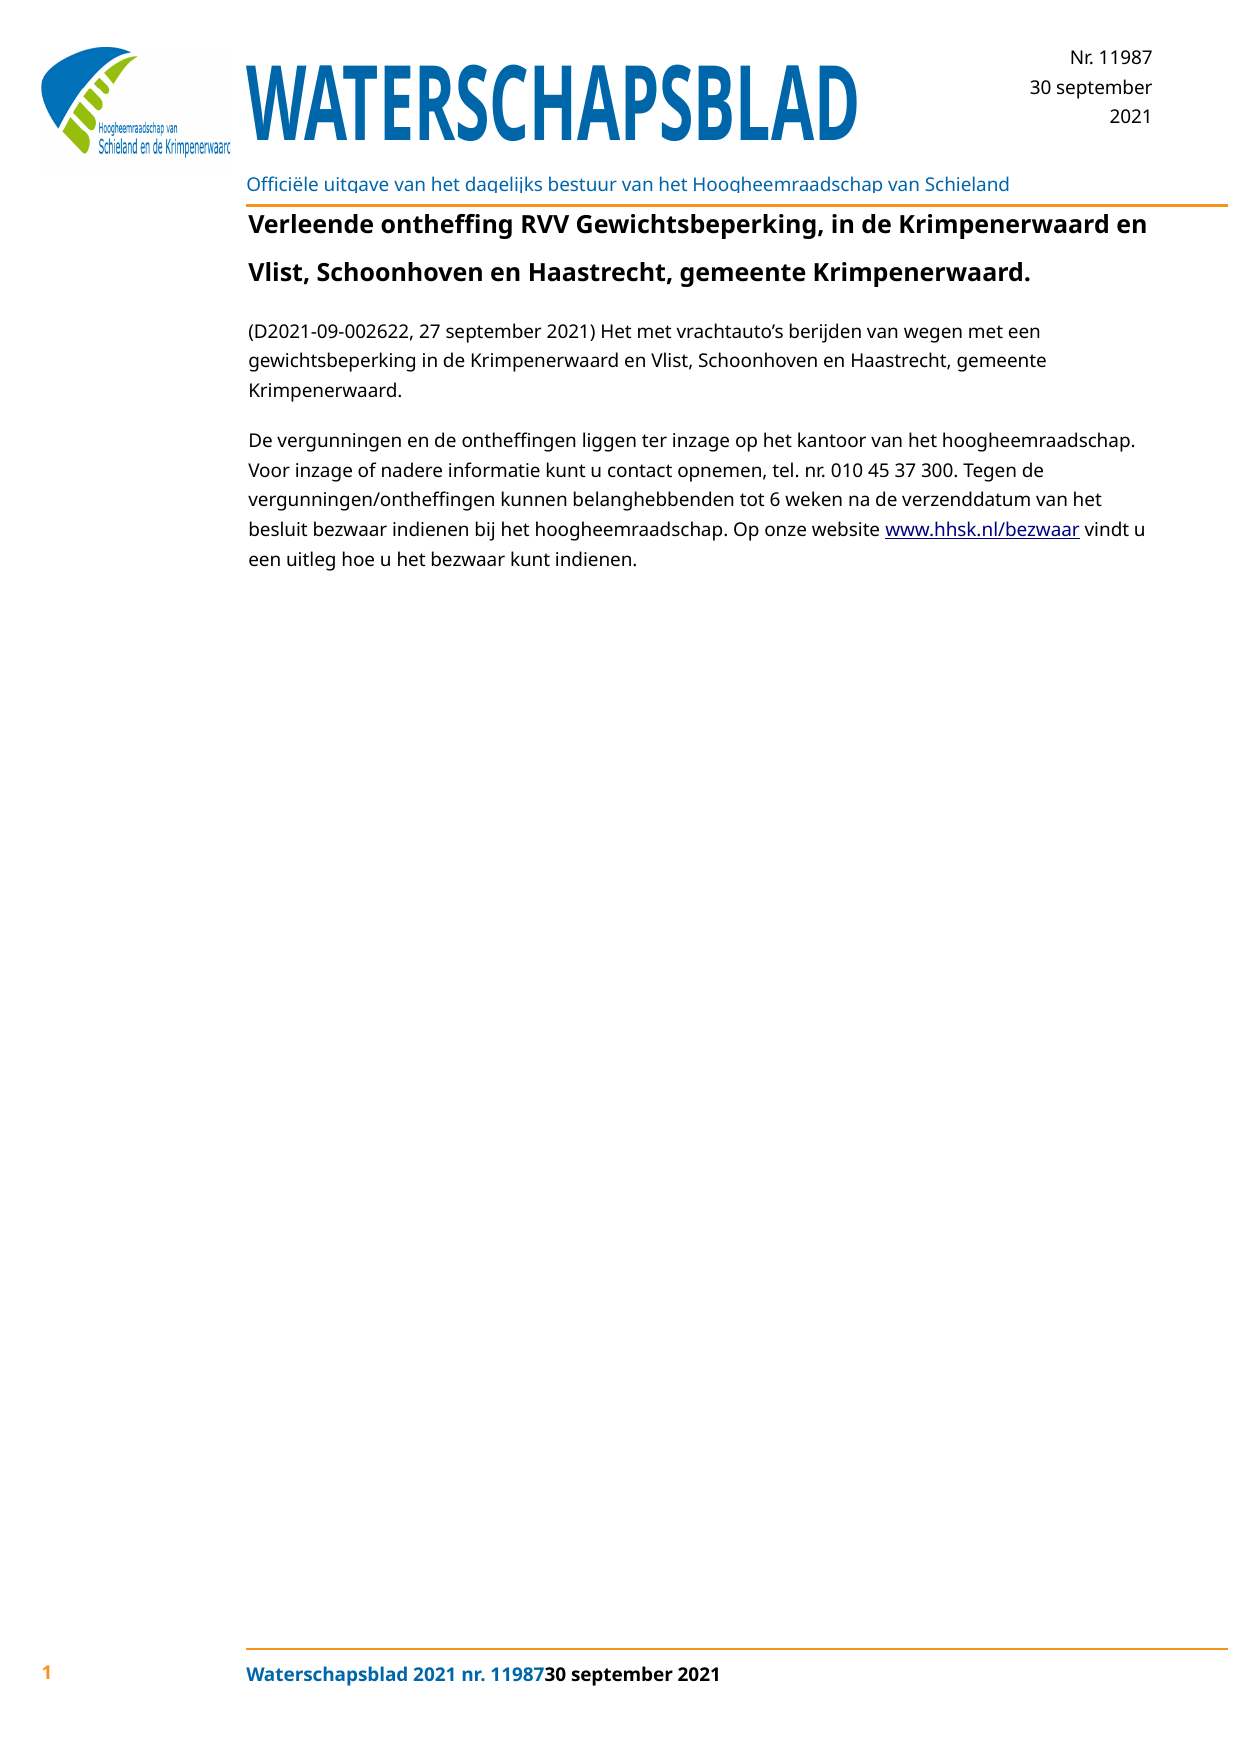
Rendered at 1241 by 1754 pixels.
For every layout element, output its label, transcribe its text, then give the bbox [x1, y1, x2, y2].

text Verleende ontheffing RVV Gewichtsbeperking, in de Krimpenerwaard en Vlist, Schoonhoven en Haastrecht, gemeente Krimpenerwaard. [248, 207, 1152, 288]
picture [41, 47, 231, 172]
text (D2021-09-002622, 27 september 2021) Het met vrachtauto’s berijden van wegen met een gewichtsbeperking in de Krimpenerwaard en Vlist, Schoonhoven en Haastrecht, gemeente Krimpenerwaard. [248, 318, 1152, 403]
text De vergunningen en de ontheffingen liggen ter inzage op het kantoor van het hoogheemraadschap. Voor inzage of nadere informatie kunt u contact opnemen, tel. nr. 010 45 37 300. Tegen de vergunningen/ontheffingen kunnen belanghebbenden tot 6 weken na de verzenddatum van het besluit bezwaar indienen bij het hoogheemraadschap. Op onze website www.hhsk.nl/bezwaar vindt u een uitleg hoe u het bezwaar kunt indienen. [248, 427, 1152, 572]
